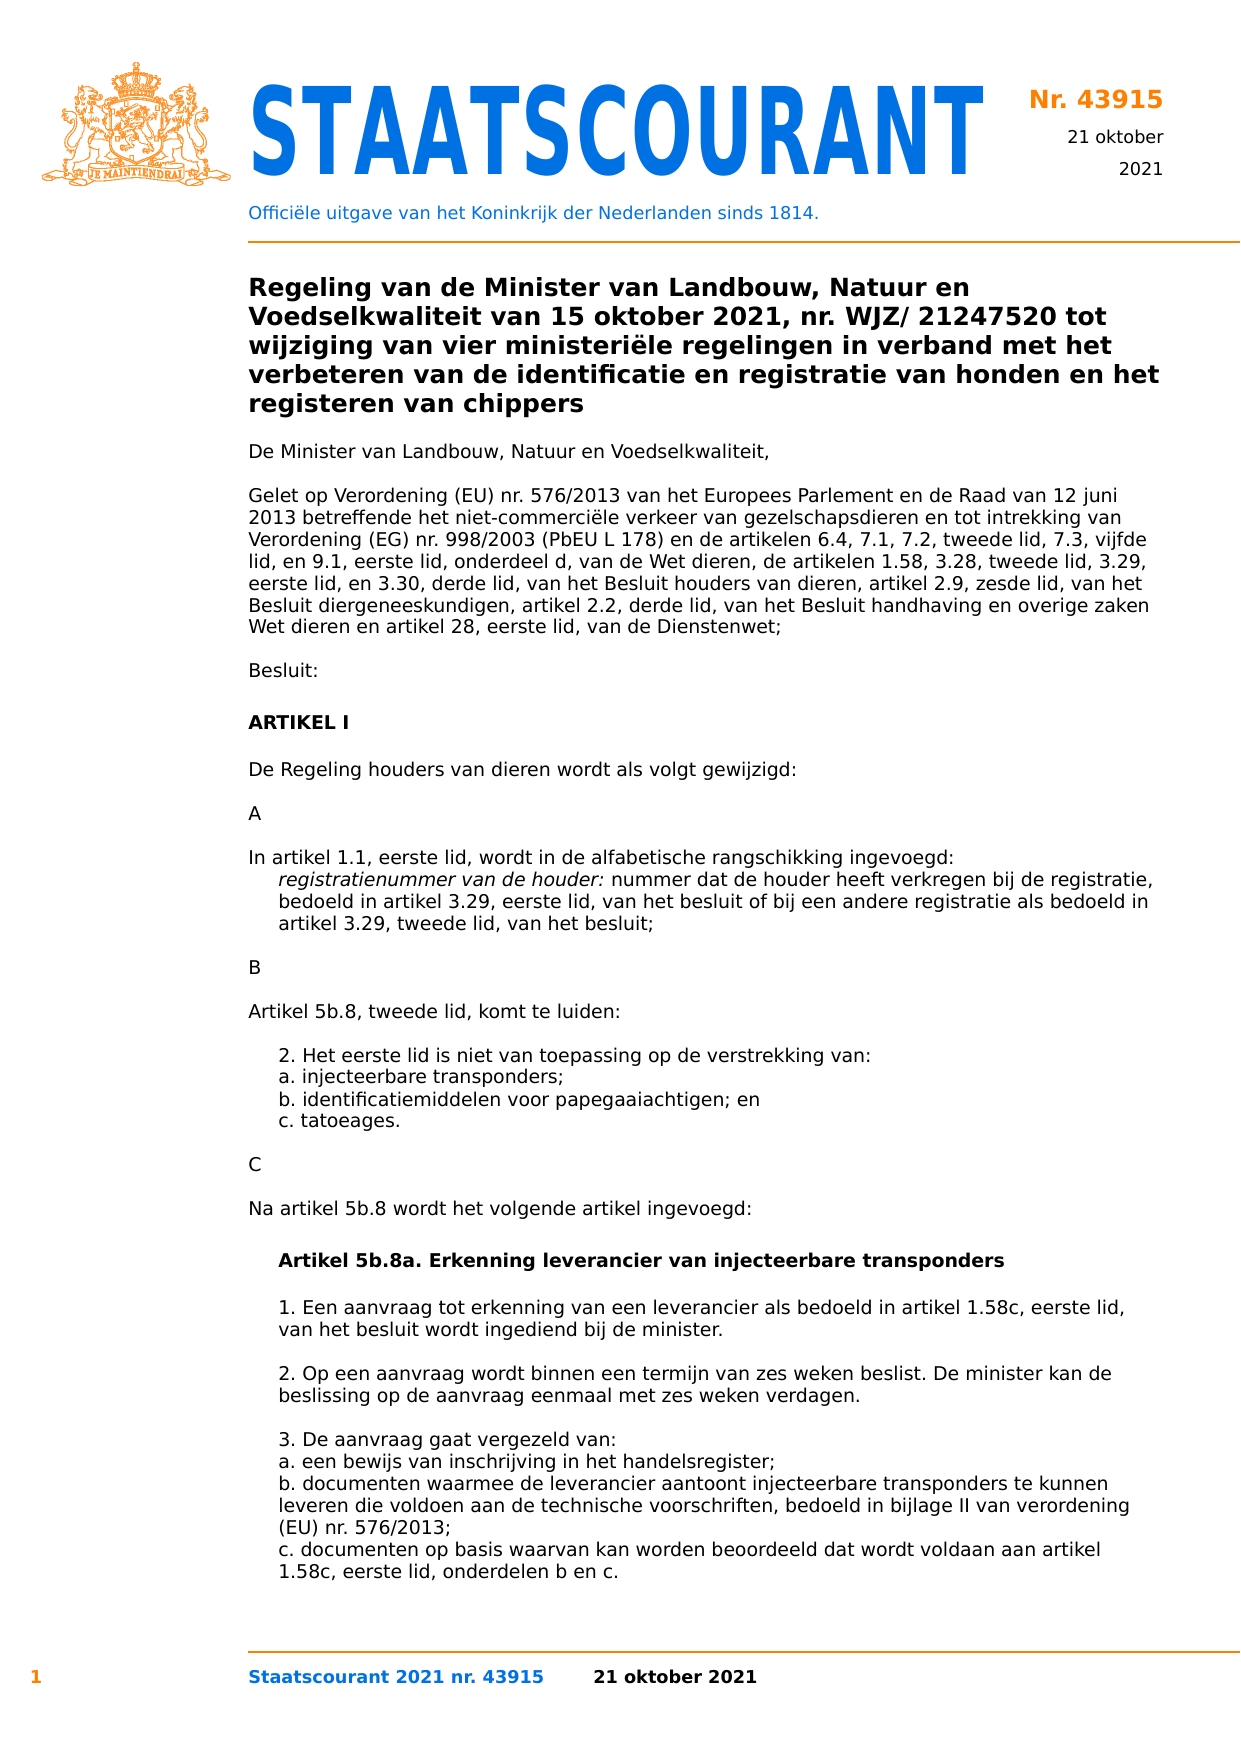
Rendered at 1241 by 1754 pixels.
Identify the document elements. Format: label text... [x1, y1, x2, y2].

subtitle Regeling van de Minister van Landbouw, Natuur en Voedselkwaliteit van 15 oktober 2021, nr. WJZ/ 21247520 tot wijziging van vier ministeriële regelingen in verband met het verbeteren van de identificatie en registratie van honden en het registeren van chippers [248, 273, 1163, 419]
text Na artikel 5b.8 wordt het volgende artikel ingevoegd: [248, 1198, 1163, 1220]
table_cell 2021 [998, 153, 1240, 203]
text Artikel 5b.8, tweede lid, komt te luiden: [248, 1001, 1163, 1023]
subtitle ARTIKEL I [248, 712, 1163, 734]
text registratienummer van de houder: nummer dat de houder heeft verkregen bij de registratie, bedoeld in artikel 3.29, eerste lid, van het besluit of bij een andere registratie als bedoeld in artikel 3.29, tweede lid, van het besluit; [278, 869, 1163, 935]
text Gelet op Verordening (EU) nr. 576/2013 van het Europees Parlement en de Raad van 12 juni 2013 betreffende het niet-commerciële verkeer van gezelschapsdieren en tot intrekking van Verordening (EG) nr. 998/2003 (PbEU L 178) en de artikelen 6.4, 7.1, 7.2, tweede lid, 7.3, vijfde lid, en 9.1, eerste lid, onderdeel d, van de Wet dieren, de artikelen 1.58, 3.28, tweede lid, 3.29, eerste lid, en 3.30, derde lid, van het Besluit houders van dieren, artikel 2.9, zesde lid, van het Besluit diergeneeskundigen, artikel 2.2, derde lid, van het Besluit handhaving en overige zaken Wet dieren en artikel 28, eerste lid, van de Dienstenwet; [248, 484, 1163, 638]
picture [41, 62, 231, 186]
text A [248, 803, 1163, 825]
text 1. Een aanvraag tot erkenning van een leverancier als bedoeld in artikel 1.58c, eerste lid, van het besluit wordt ingediend bij de minister. [278, 1297, 1163, 1341]
text 2. Het eerste lid is niet van toepassing op de verstrekking van: [278, 1044, 1163, 1066]
text 2. Op een aanvraag wordt binnen een termijn van zes weken beslist. De minister kan de beslissing op de aanvraag eenmaal met zes weken verdagen. [278, 1363, 1163, 1407]
text C [248, 1154, 1163, 1176]
table_header [25, 62, 248, 241]
table_cell Officiële uitgave van het Koninkrijk der Nederlanden sinds 1814. [248, 203, 1240, 241]
text c. documenten op basis waarvan kan worden beoordeeld dat wordt voldaan aan artikel 1.58c, eerste lid, onderdelen b en c. [278, 1539, 1163, 1583]
text b. identificatiemiddelen voor papegaaiachtigen; en [278, 1088, 1163, 1110]
text De Regeling houders van dieren wordt als volgt gewijzigd: [248, 759, 1163, 781]
subtitle Artikel 5b.8a. Erkenning leverancier van injecteerbare transponders [278, 1250, 1163, 1272]
table_header Nr. 43915 [998, 62, 1240, 121]
table_header STAATSCOURANT [248, 62, 998, 203]
text Besluit: [248, 660, 1163, 682]
text b. documenten waarmee de leverancier aantoont injecteerbare transponders te kunnen leveren die voldoen aan de technische voorschriften, bedoeld in bijlage II van verordening (EU) nr. 576/2013; [278, 1473, 1163, 1539]
text a. injecteerbare transponders; [278, 1066, 1163, 1088]
text De Minister van Landbouw, Natuur en Voedselkwaliteit, [248, 441, 1163, 463]
text In artikel 1.1, eerste lid, wordt in de alfabetische rangschikking ingevoegd: [248, 847, 1163, 869]
text a. een bewijs van inschrijving in het handelsregister; [278, 1451, 1163, 1473]
text 3. De aanvraag gaat vergezeld van: [278, 1429, 1163, 1451]
table_cell 21 oktober [998, 121, 1240, 153]
text B [248, 957, 1163, 979]
text c. tatoeages. [278, 1110, 1163, 1132]
